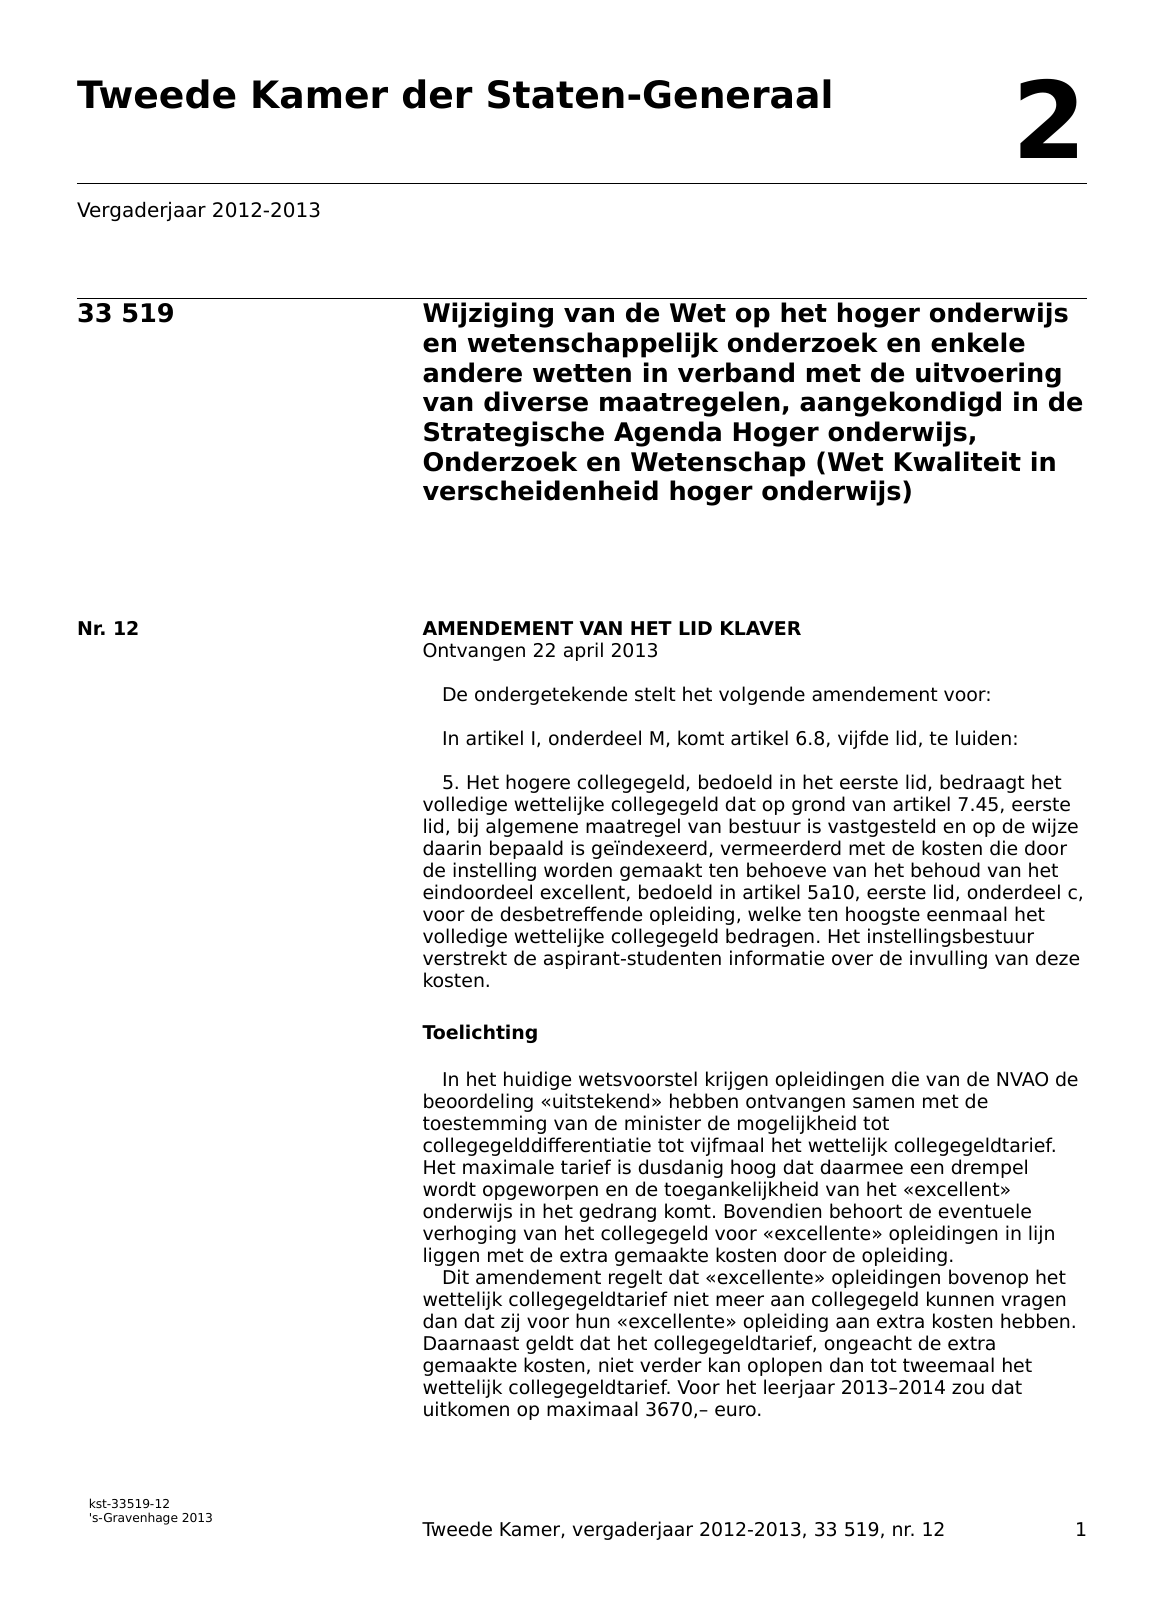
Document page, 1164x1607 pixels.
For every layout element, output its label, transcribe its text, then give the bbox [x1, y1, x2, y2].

text Ontvangen 22 april 2013 [422, 640, 1087, 662]
text kst-33519-12 [88, 1497, 323, 1511]
text In het huidige wetsvoorstel krijgen opleidingen die van de NVAO de beoordeling «uitstekend» hebben ontvangen samen met de toestemming van de minister de mogelijkheid tot collegegelddifferentiatie tot vijfmaal het wettelijk collegegeldtarief. Het maximale tarief is dusdanig hoog dat daarmee een drempel wordt opgeworpen en de toegankelijkheid van het «excellent» onderwijs in het gedrang komt. Bovendien behoort de eventuele verhoging van het collegegeld voor «excellente» opleidingen in lijn liggen met de extra gemaakte kosten door de opleiding. [422, 1069, 1087, 1267]
table_cell Vergaderjaar 2012-2013 [77, 184, 1087, 298]
text Dit amendement regelt dat «excellente» opleidingen bovenop het wettelijk collegegeldtarief niet meer aan collegegeld kunnen vragen dan dat zij voor hun «excellente» opleiding aan extra kosten hebben. Daarnaast geldt dat het collegegeldtarief, ongeacht de extra gemaakte kosten, niet verder kan oplopen dan tot tweemaal het wettelijk collegegeldtarief. Voor het leerjaar 2013–2014 zou dat uitkomen op maximaal 3670,– euro. [422, 1267, 1087, 1421]
text 5. Het hogere collegegeld, bedoeld in het eerste lid, bedraagt het volledige wettelijke collegegeld dat op grond van artikel 7.45, eerste lid, bij algemene maatregel van bestuur is vastgesteld en op de wijze daarin bepaald is geïndexeerd, vermeerderd met de kosten die door de instelling worden gemaakt ten behoeve van het behoud van het eindoordeel excellent, bedoeld in artikel 5a10, eerste lid, onderdeel c, voor de desbetreffende opleiding, welke ten hoogste eenmaal het volledige wettelijke collegegeld bedragen. Het instellingsbestuur verstrekt de aspirant-studenten informatie over de invulling van deze kosten. [422, 772, 1087, 992]
table_header 2 [886, 59, 1087, 183]
text In artikel I, onderdeel M, komt artikel 6.8, vijfde lid, te luiden: [422, 728, 1087, 750]
subtitle Nr. 12 AMENDEMENT VAN HET LID KLAVER [77, 618, 1087, 640]
table_header Tweede Kamer der Staten-Generaal [77, 59, 886, 183]
text 's-Gravenhage 2013 [88, 1511, 323, 1525]
subtitle 33 519 Wijziging van de Wet op het hoger onderwijs en wetenschappelijk onderzoek en enkele andere wetten in verband met de uitvoering van diverse maatregelen, aangekondigd in de Strategische Agenda Hoger onderwijs, Onderzoek en Wetenschap (Wet Kwaliteit in verscheidenheid hoger onderwijs) [77, 299, 1087, 507]
text De ondergetekende stelt het volgende amendement voor: [422, 684, 1087, 706]
subtitle Toelichting [422, 1022, 1087, 1044]
